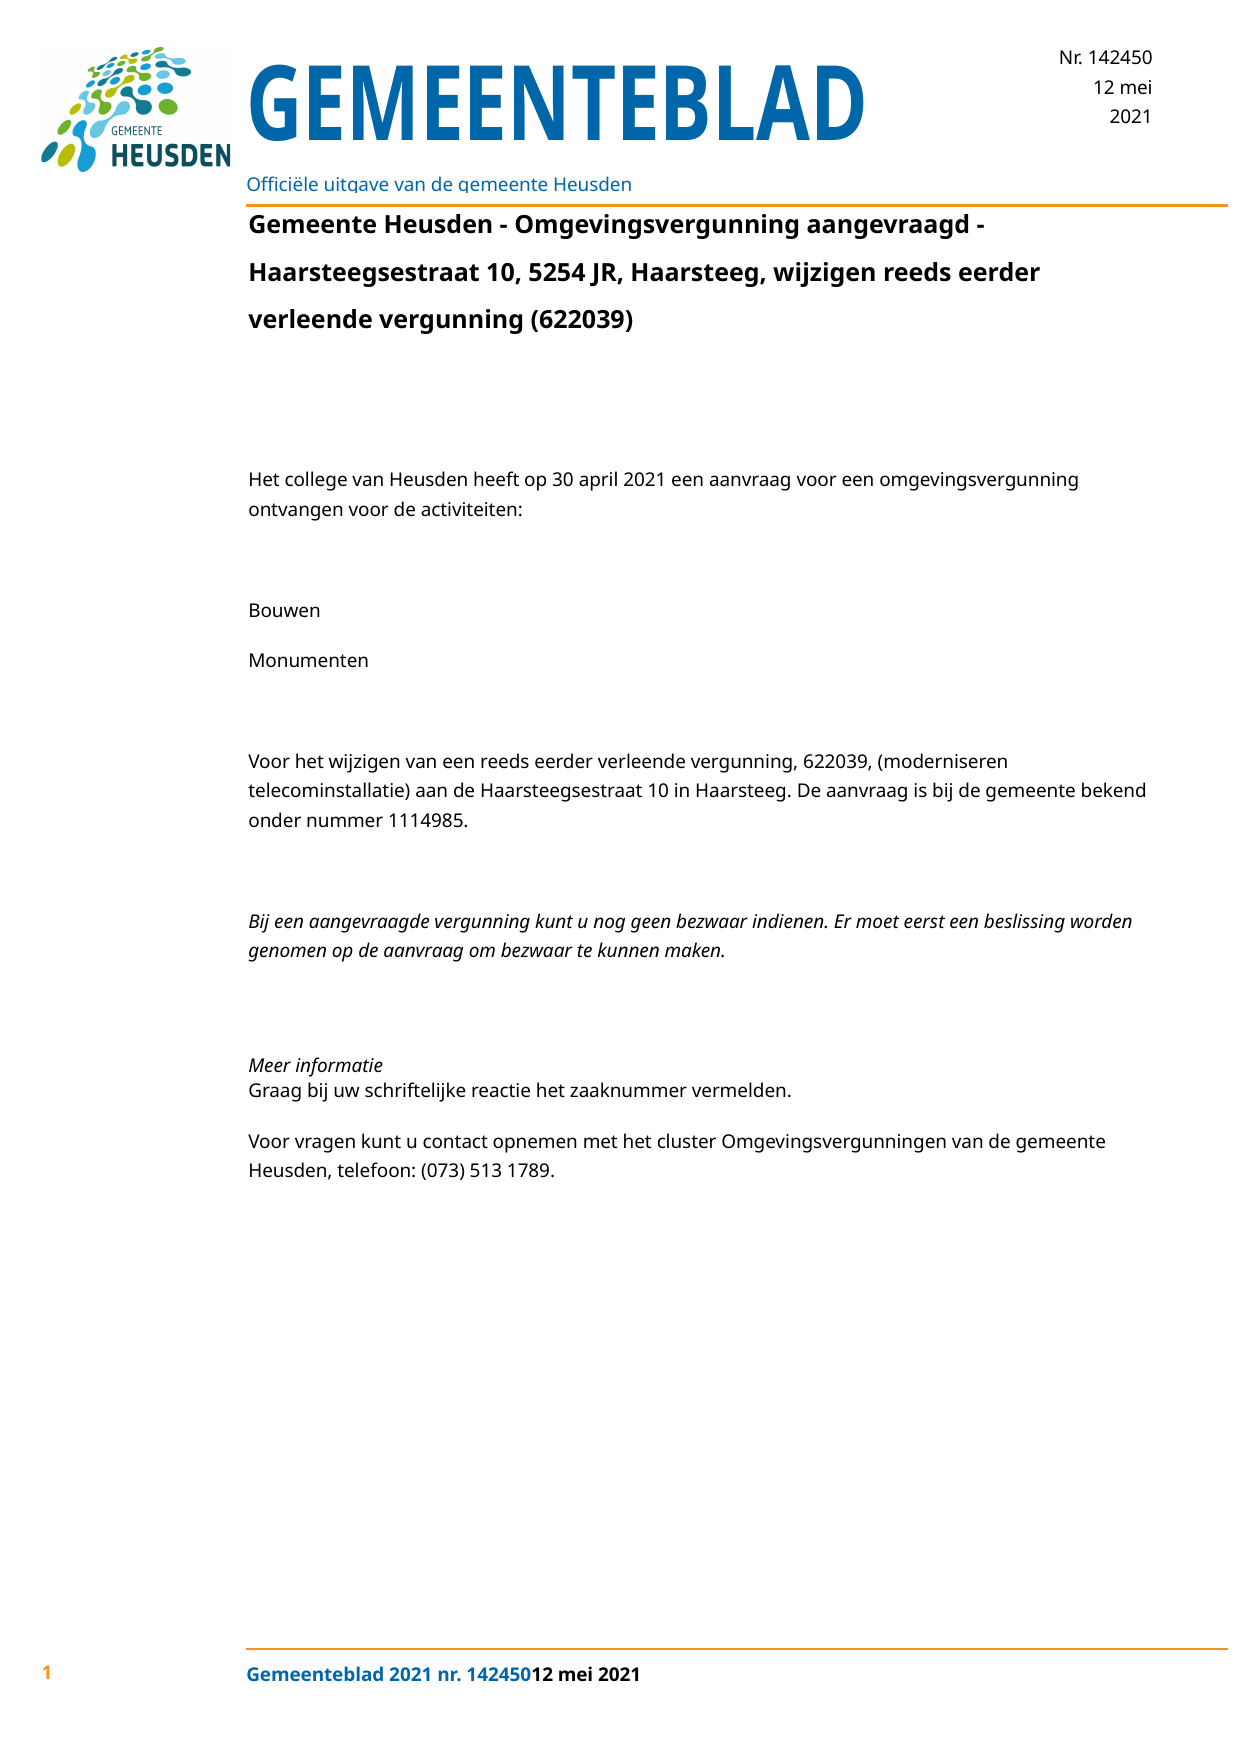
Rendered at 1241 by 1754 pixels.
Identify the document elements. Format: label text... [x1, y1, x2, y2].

text Gemeente Heusden - Omgevingsvergunning aangevraagd - Haarsteegsestraat 10, 5254 JR, Haarsteeg, wijzigen reeds eerder verleende vergunning (622039) [248, 207, 1152, 336]
text Het college van Heusden heeft op 30 april 2021 een aanvraag voor een omgevingsvergunning ontvangen voor de activiteiten: [248, 466, 1152, 522]
text Monumenten [248, 647, 1152, 673]
text Voor vragen kunt u contact opnemen met het cluster Omgevingsvergunningen van de gemeente Heusden, telefoon: (073) 513 1789. [248, 1128, 1152, 1183]
text Voor het wijzigen van een reeds eerder verleende vergunning, 622039, (moderniseren telecominstallatie) aan de Haarsteegsestraat 10 in Haarsteeg. De aanvraag is bij de gemeente bekend onder nummer 1114985. [248, 748, 1152, 833]
picture [41, 47, 231, 172]
text Meer informatie [248, 1052, 1152, 1078]
text Graag bij uw schriftelijke reactie het zaaknummer vermelden. [248, 1078, 1152, 1103]
text Bouwen [248, 597, 1152, 622]
text Bij een aangevraagde vergunning kunt u nog geen bezwaar indienen. Er moet eerst een beslissing worden genomen op de aanvraag om bezwaar te kunnen maken. [248, 908, 1152, 963]
